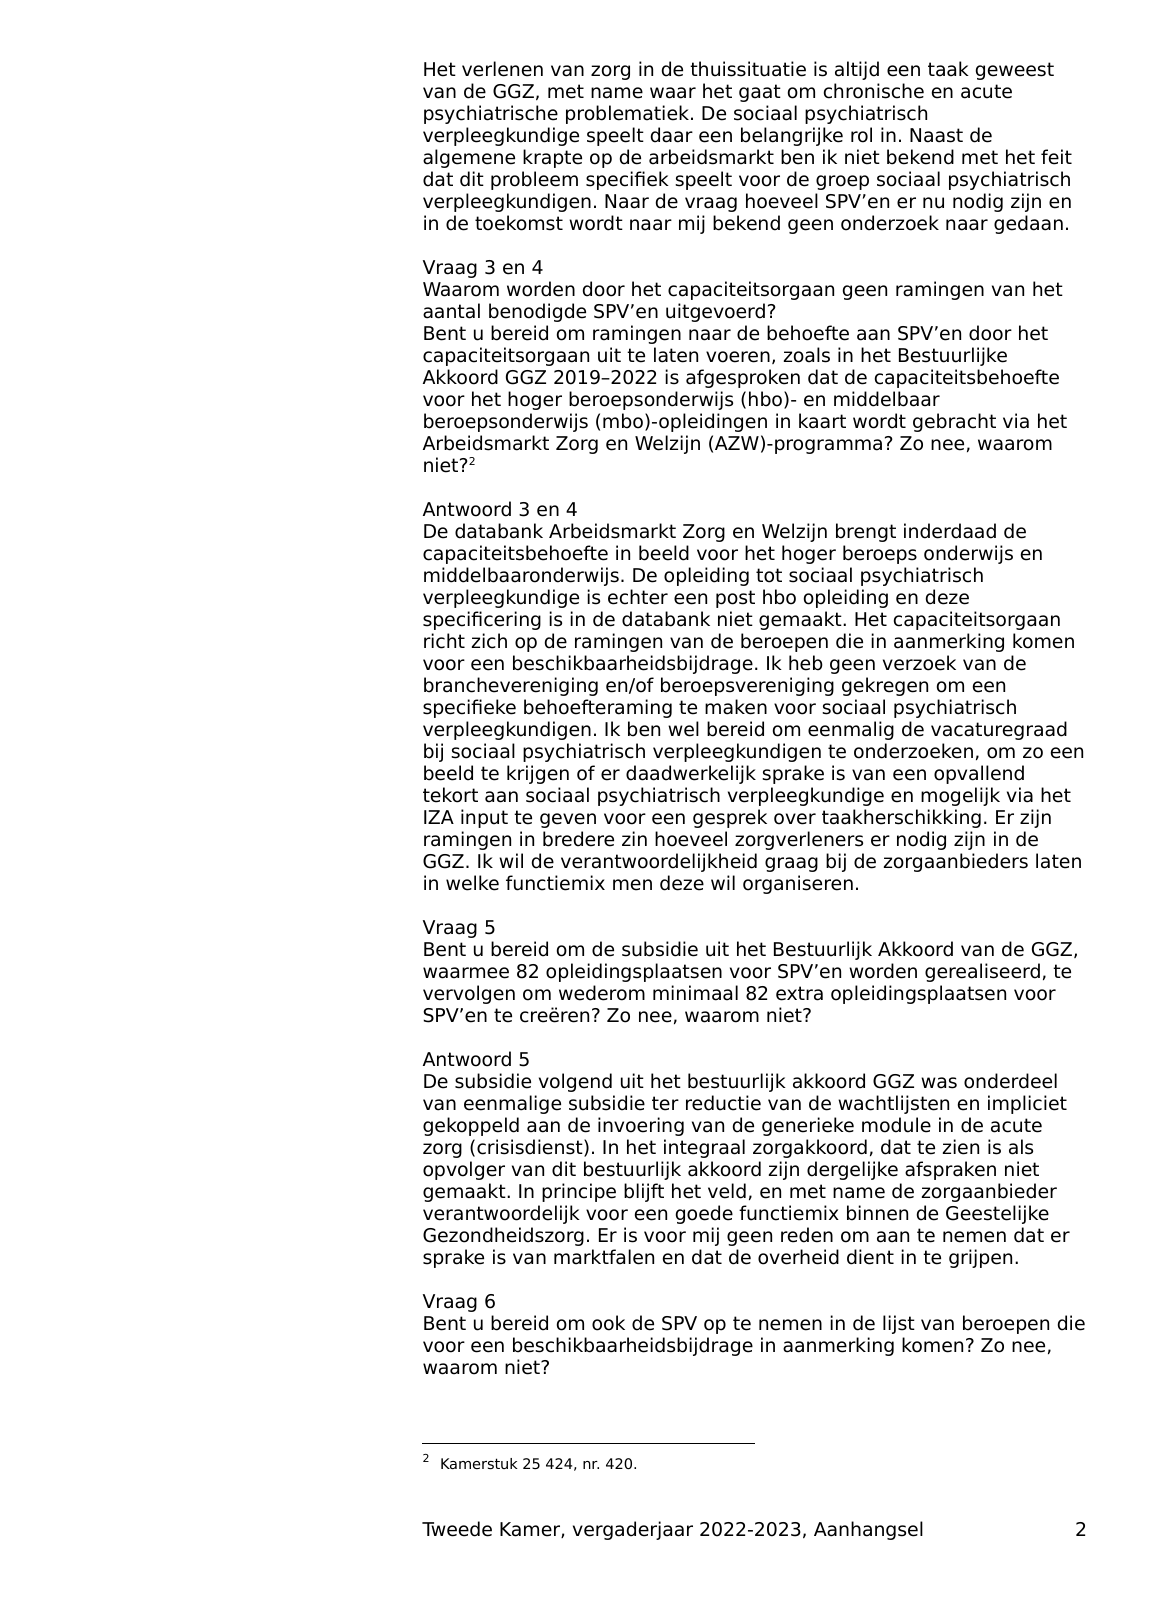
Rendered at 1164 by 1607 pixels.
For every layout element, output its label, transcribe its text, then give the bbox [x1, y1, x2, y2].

text Bent u bereid om ook de SPV op te nemen in de lijst van beroepen die voor een beschikbaarheidsbijdrage in aanmerking komen? Zo nee, waarom niet? [422, 1313, 1087, 1379]
text Antwoord 3 en 4 [422, 499, 1087, 521]
text Antwoord 5 [422, 1049, 1087, 1071]
text Het verlenen van zorg in de thuissituatie is altijd een taak geweest van de GGZ, met name waar het gaat om chronische en acute psychiatrische problematiek. De sociaal psychiatrisch verpleegkundige speelt daar een belangrijke rol in. Naast de algemene krapte op de arbeidsmarkt ben ik niet bekend met het feit dat dit probleem specifiek speelt voor de groep sociaal psychiatrisch verpleegkundigen. Naar de vraag hoeveel SPV’en er nu nodig zijn en in de toekomst wordt naar mij bekend geen onderzoek naar gedaan. [422, 59, 1087, 235]
text Bent u bereid om ramingen naar de behoefte aan SPV’en door het capaciteitsorgaan uit te laten voeren, zoals in het Bestuurlijke Akkoord GGZ 2019–2022 is afgesproken dat de capaciteitsbehoefte voor het hoger beroepsonderwijs (hbo)- en middelbaar beroepsonderwijs (mbo)-opleidingen in kaart wordt gebracht via het Arbeidsmarkt Zorg en Welzijn (AZW)-programma? Zo nee, waarom niet? [422, 323, 1087, 477]
text Kamerstuk 25 424, nr. 420. [422, 1452, 1087, 1474]
text Vraag 5 [422, 917, 1087, 939]
text De subsidie volgend uit het bestuurlijk akkoord GGZ was onderdeel van eenmalige subsidie ter reductie van de wachtlijsten en impliciet gekoppeld aan de invoering van de generieke module in de acute zorg (crisisdienst). In het integraal zorgakkoord, dat te zien is als opvolger van dit bestuurlijk akkoord zijn dergelijke afspraken niet gemaakt. In principe blijft het veld, en met name de zorgaanbieder verantwoordelijk voor een goede functiemix binnen de Geestelijke Gezondheidszorg. Er is voor mij geen reden om aan te nemen dat er sprake is van marktfalen en dat de overheid dient in te grijpen. [422, 1071, 1087, 1269]
text De databank Arbeidsmarkt Zorg en Welzijn brengt inderdaad de capaciteitsbehoefte in beeld voor het hoger beroeps onderwijs en middelbaaronderwijs. De opleiding tot sociaal psychiatrisch verpleegkundige is echter een post hbo opleiding en deze specificering is in de databank niet gemaakt. Het capaciteitsorgaan richt zich op de ramingen van de beroepen die in aanmerking komen voor een beschikbaarheidsbijdrage. Ik heb geen verzoek van de branchevereniging en/of beroepsvereniging gekregen om een specifieke behoefteraming te maken voor sociaal psychiatrisch verpleegkundigen. Ik ben wel bereid om eenmalig de vacaturegraad bij sociaal psychiatrisch verpleegkundigen te onderzoeken, om zo een beeld te krijgen of er daadwerkelijk sprake is van een opvallend tekort aan sociaal psychiatrisch verpleegkundige en mogelijk via het IZA input te geven voor een gesprek over taakherschikking. Er zijn ramingen in bredere zin hoeveel zorgverleners er nodig zijn in de GGZ. Ik wil de verantwoordelijkheid graag bij de zorgaanbieders laten in welke functiemix men deze wil organiseren. [422, 521, 1087, 895]
text Waarom worden door het capaciteitsorgaan geen ramingen van het aantal benodigde SPV’en uitgevoerd? [422, 279, 1087, 323]
text Bent u bereid om de subsidie uit het Bestuurlijk Akkoord van de GGZ, waarmee 82 opleidingsplaatsen voor SPV’en worden gerealiseerd, te vervolgen om wederom minimaal 82 extra opleidingsplaatsen voor SPV’en te creëren? Zo nee, waarom niet? [422, 939, 1087, 1027]
text Vraag 3 en 4 [422, 257, 1087, 279]
text Vraag 6 [422, 1291, 1087, 1313]
